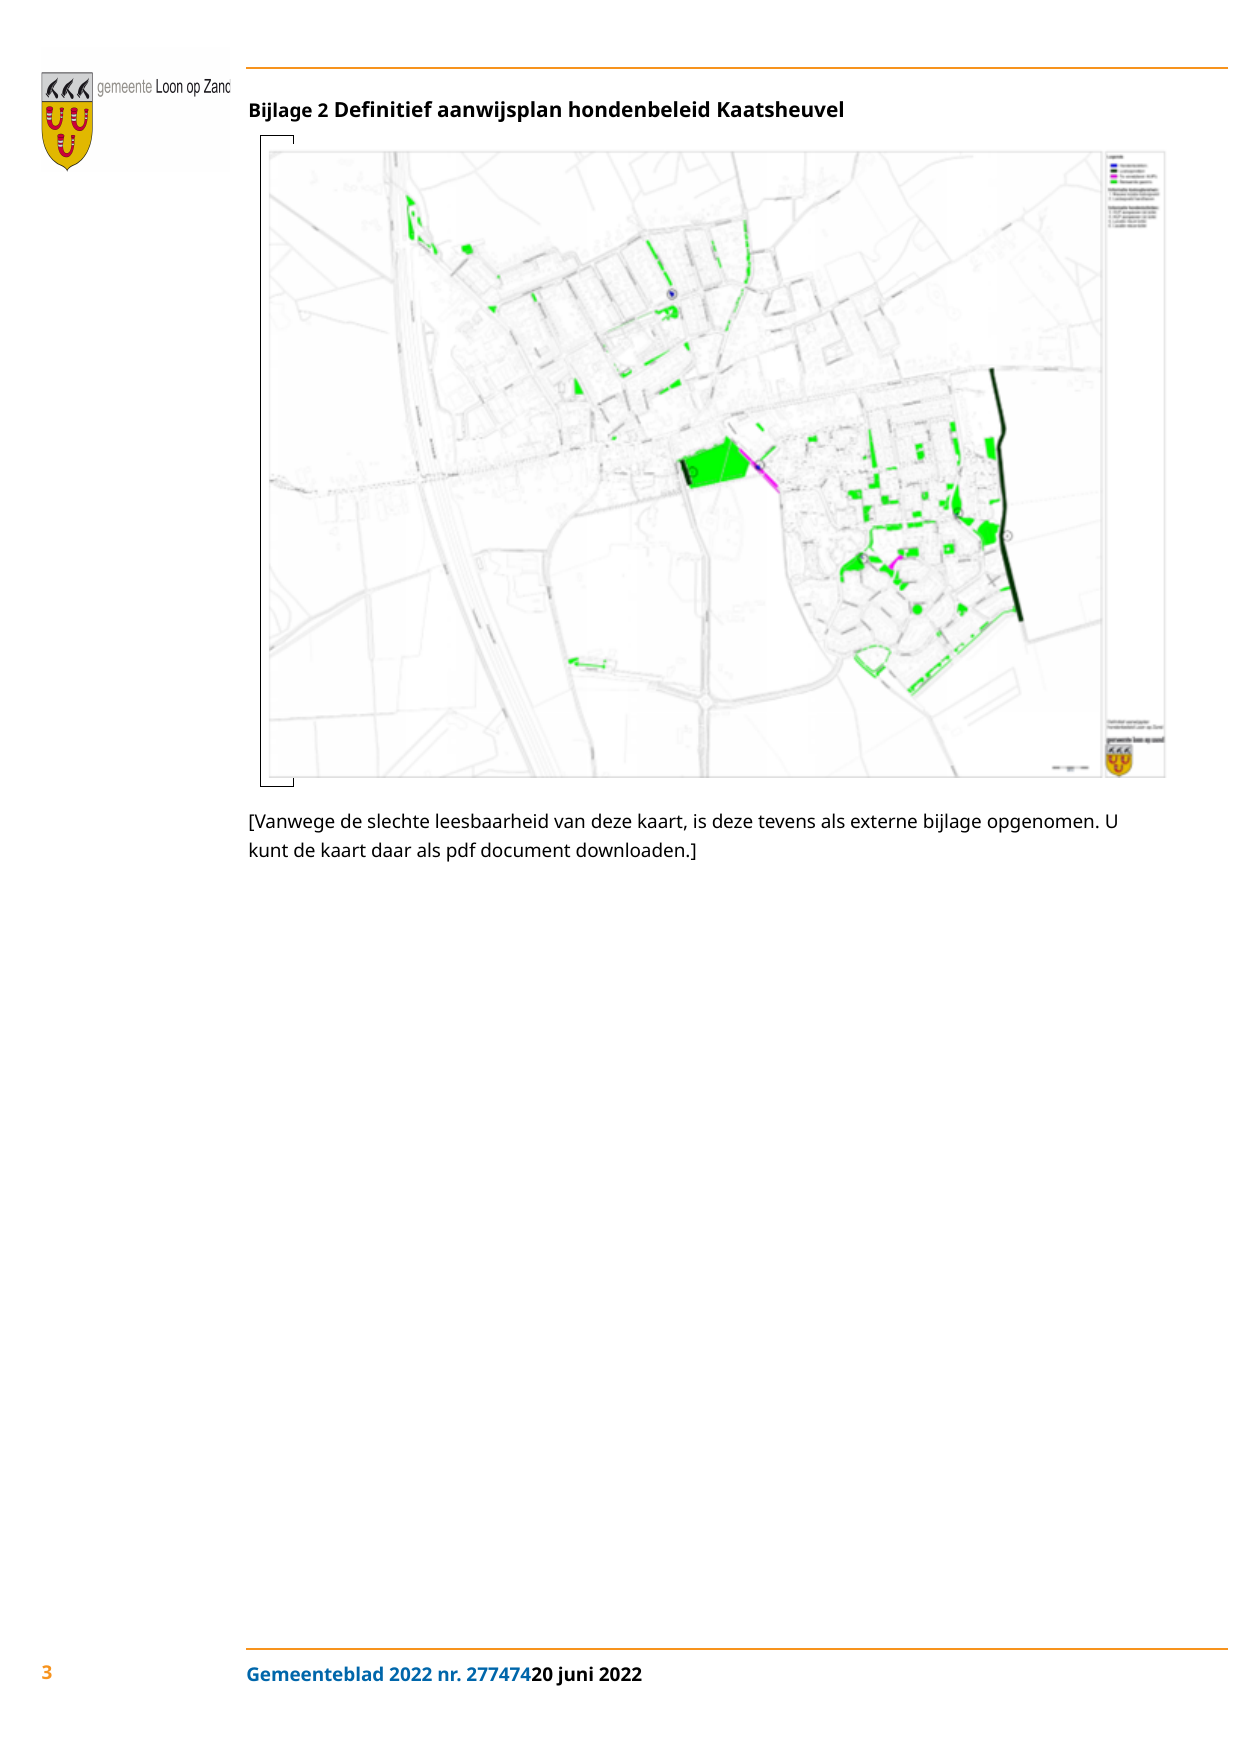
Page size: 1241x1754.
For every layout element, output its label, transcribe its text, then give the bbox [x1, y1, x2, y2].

picture [268, 144, 1173, 778]
text Bijlage 2 Definitief aanwijsplan hondenbeleid Kaatsheuvel [248, 95, 1152, 123]
picture [41, 47, 231, 172]
text [Vanwege de slechte leesbaarheid van deze kaart, is deze tevens als externe bijlage opgenomen. U kunt de kaart daar als pdf document downloaden.] [248, 808, 1152, 863]
